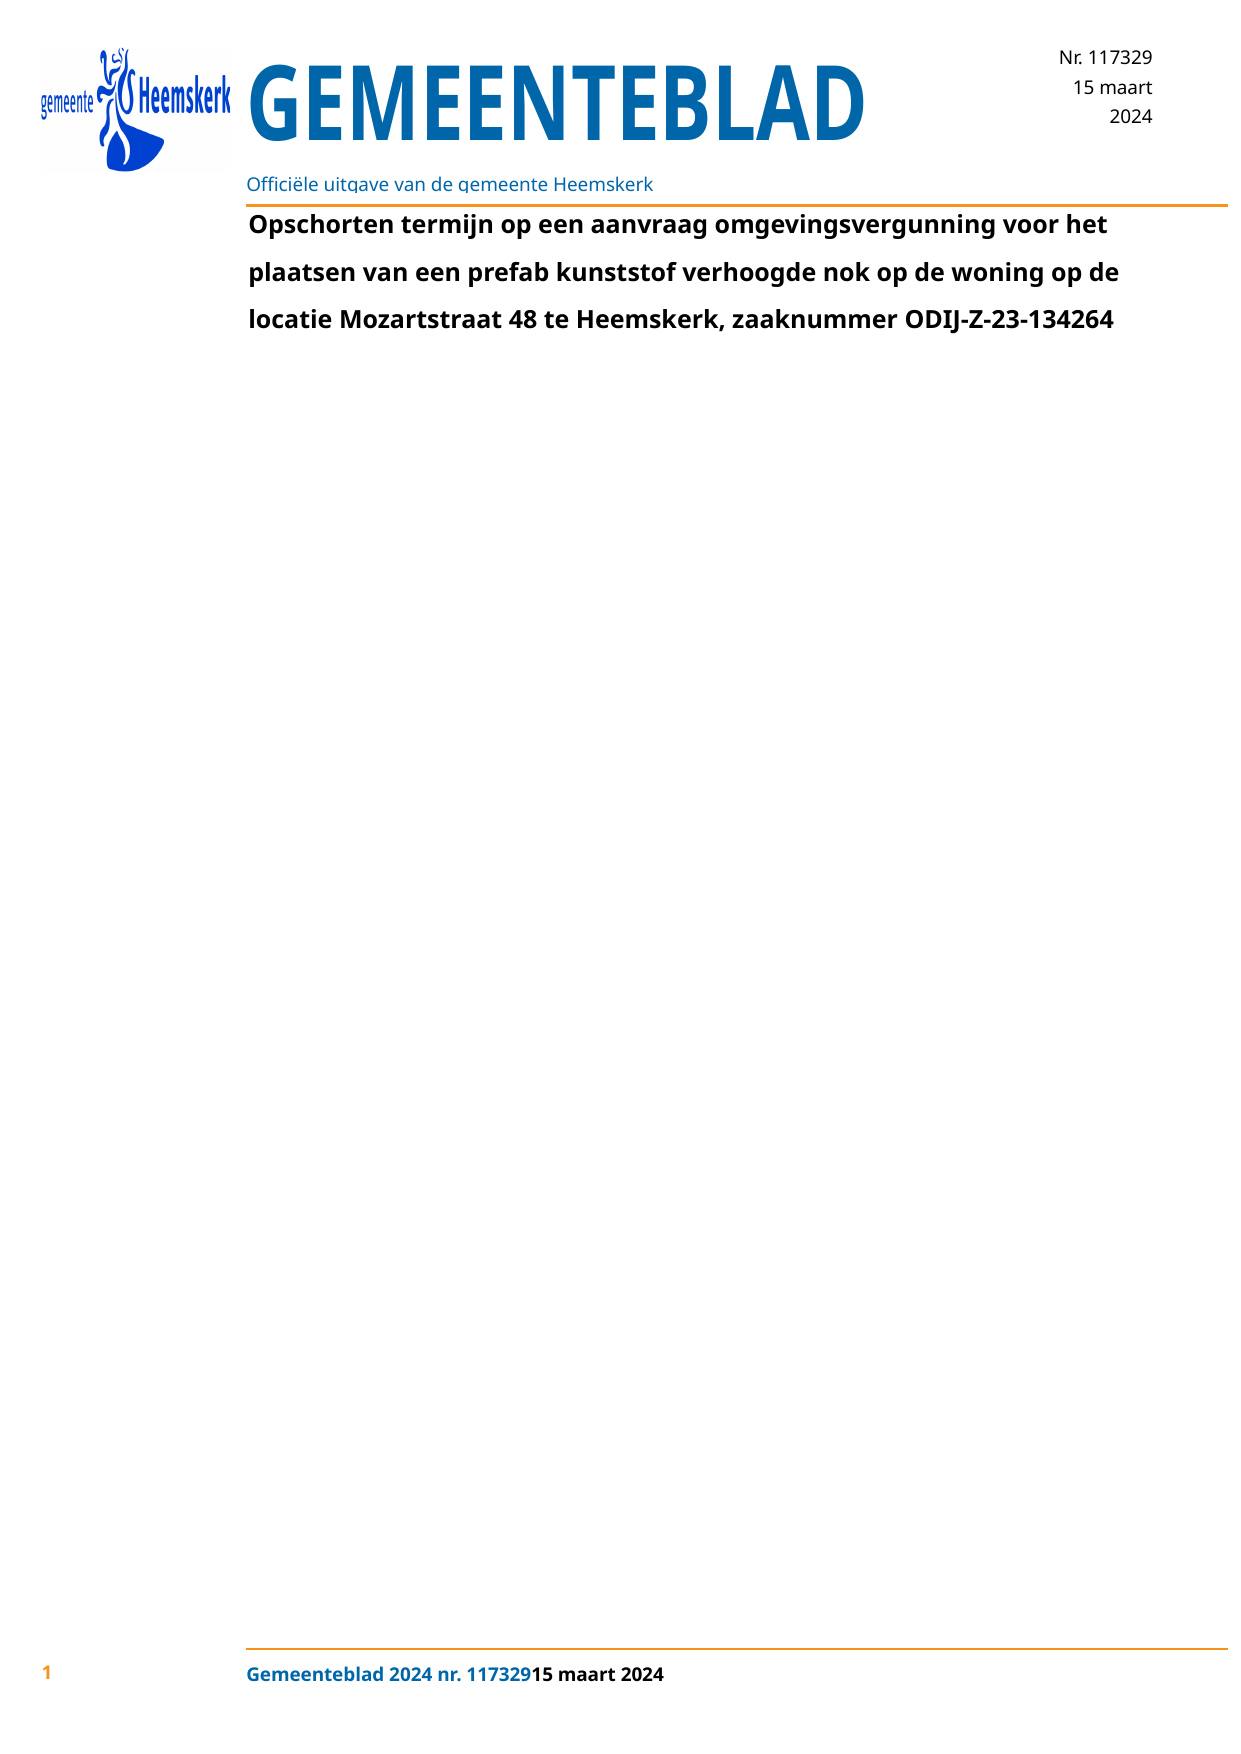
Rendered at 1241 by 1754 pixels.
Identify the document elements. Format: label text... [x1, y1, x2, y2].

text Opschorten termijn op een aanvraag omgevingsvergunning voor het plaatsen van een prefab kunststof verhoogde nok op de woning op de locatie Mozartstraat 48 te Heemskerk, zaaknummer ODIJ-Z-23-134264 [248, 207, 1152, 336]
picture [41, 47, 231, 172]
